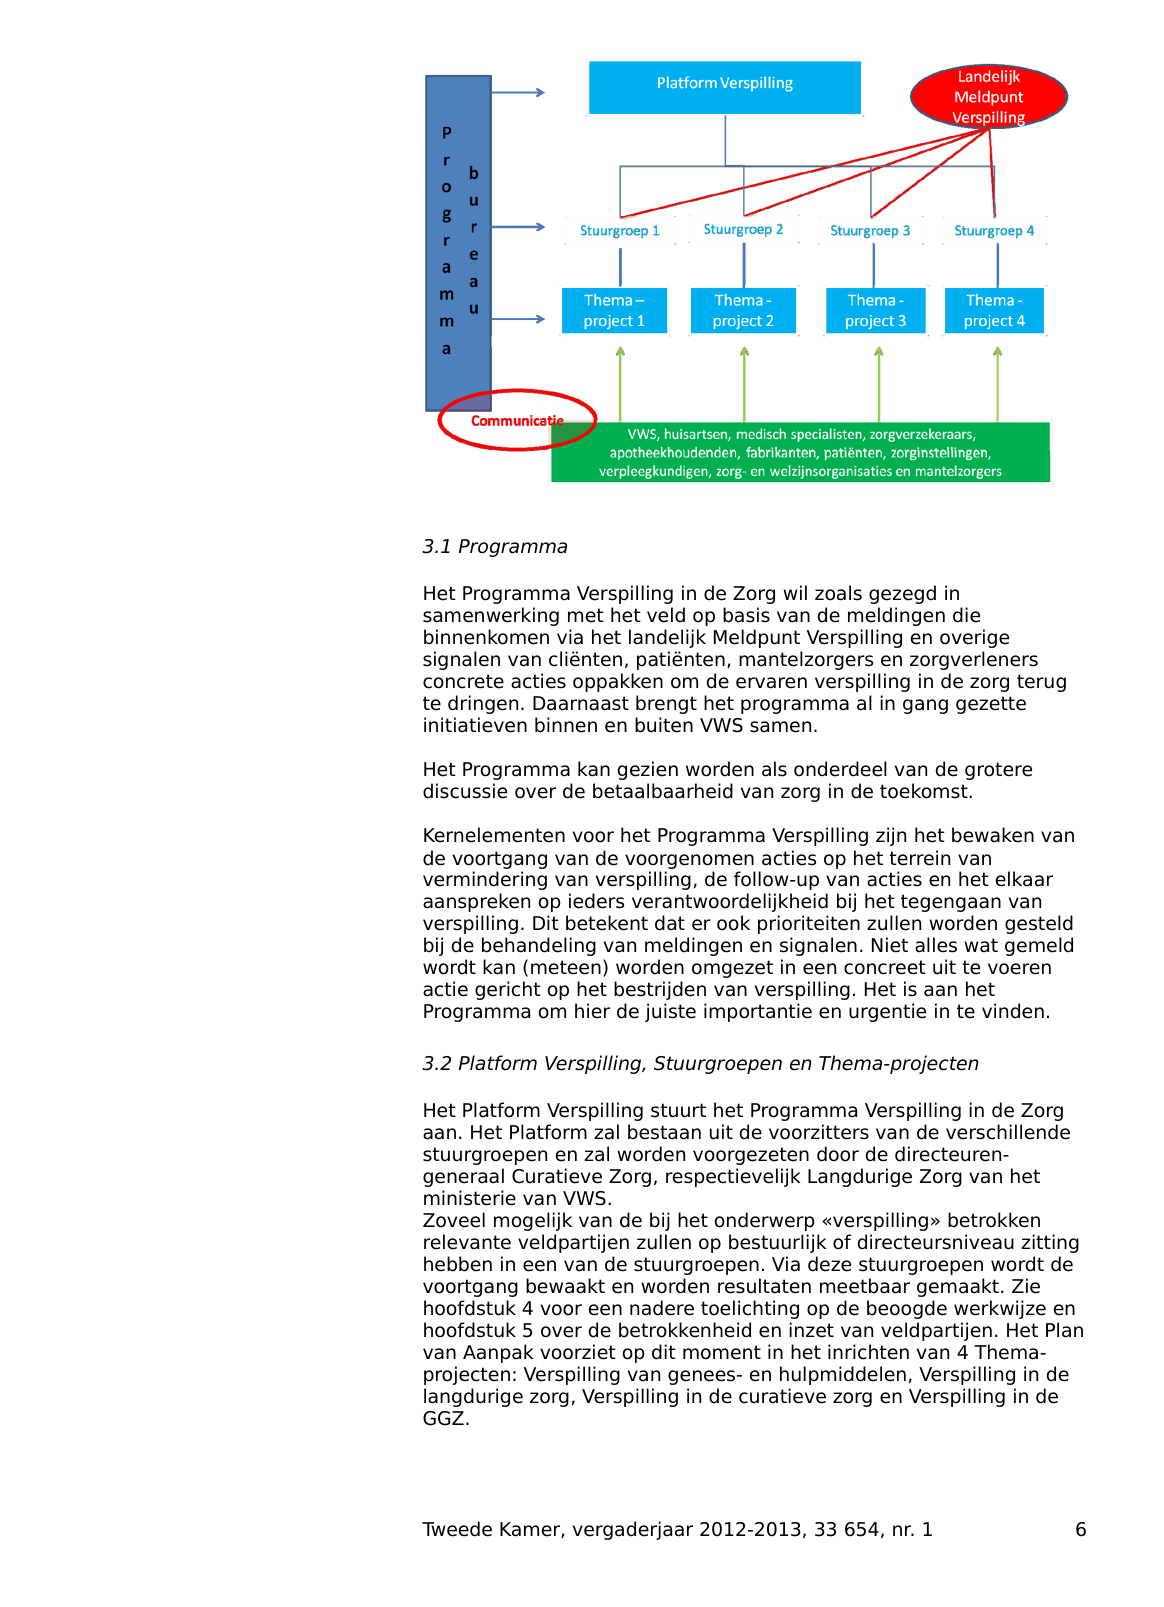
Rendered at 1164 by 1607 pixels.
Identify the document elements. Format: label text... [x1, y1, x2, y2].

subtitle 3.1 Programma [422, 536, 1087, 558]
picture [422, 59, 1072, 485]
subtitle 3.2 Platform Verspilling, Stuurgroepen en Thema-projecten [422, 1053, 1087, 1075]
text Zoveel mogelijk van de bij het onderwerp «verspilling» betrokken relevante veldpartijen zullen op bestuurlijk of directeursniveau zitting hebben in een van de stuurgroepen. Via deze stuurgroepen wordt de voortgang bewaakt en worden resultaten meetbaar gemaakt. Zie hoofdstuk 4 voor een nadere toelichting op de beoogde werkwijze en hoofdstuk 5 over de betrokkenheid en inzet van veldpartijen. Het Plan van Aanpak voorziet op dit moment in het inrichten van 4 Thema-projecten: Verspilling van genees- en hulpmiddelen, Verspilling in de langdurige zorg, Verspilling in de curatieve zorg en Verspilling in de GGZ. [422, 1210, 1087, 1430]
text Het Programma kan gezien worden als onderdeel van de grotere discussie over de betaalbaarheid van zorg in de toekomst. [422, 759, 1087, 803]
text Het Platform Verspilling stuurt het Programma Verspilling in de Zorg aan. Het Platform zal bestaan uit de voorzitters van de verschillende stuurgroepen en zal worden voorgezeten door de directeuren-generaal Curatieve Zorg, respectievelijk Langdurige Zorg van het ministerie van VWS. [422, 1100, 1087, 1210]
text Het Programma Verspilling in de Zorg wil zoals gezegd in samenwerking met het veld op basis van de meldingen die binnenkomen via het landelijk Meldpunt Verspilling en overige signalen van cliënten, patiënten, mantelzorgers en zorgverleners concrete acties oppakken om de ervaren verspilling in de zorg terug te dringen. Daarnaast brengt het programma al in gang gezette initiatieven binnen en buiten VWS samen. [422, 583, 1087, 737]
text Kernelementen voor het Programma Verspilling zijn het bewaken van de voortgang van de voorgenomen acties op het terrein van vermindering van verspilling, de follow-up van acties en het elkaar aanspreken op ieders verantwoordelijkheid bij het tegengaan van verspilling. Dit betekent dat er ook prioriteiten zullen worden gesteld bij de behandeling van meldingen en signalen. Niet alles wat gemeld wordt kan (meteen) worden omgezet in een concreet uit te voeren actie gericht op het bestrijden van verspilling. Het is aan het Programma om hier de juiste importantie en urgentie in te vinden. [422, 825, 1087, 1023]
